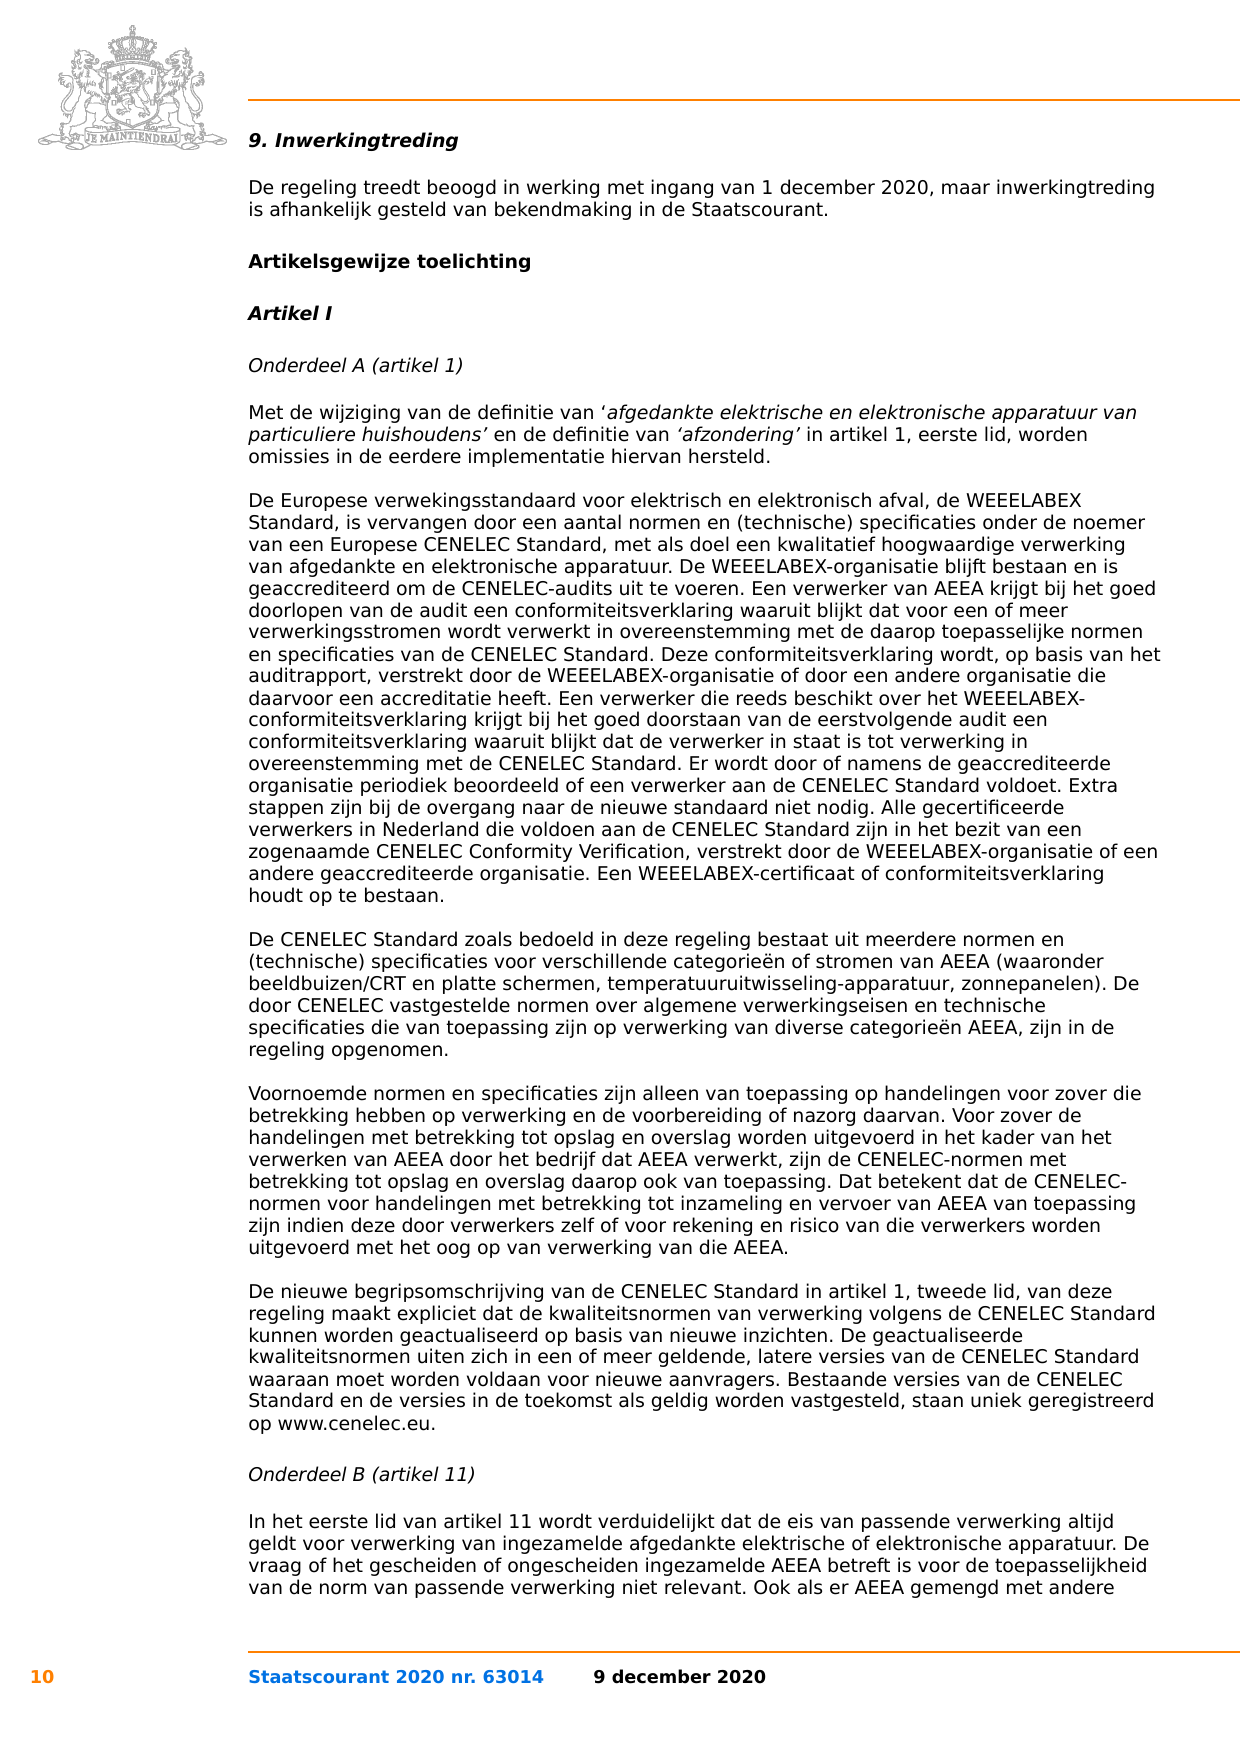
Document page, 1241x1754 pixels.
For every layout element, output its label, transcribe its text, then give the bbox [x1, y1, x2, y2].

text In het eerste lid van artikel 11 wordt verduidelijkt dat de eis van passende verwerking altijd geldt voor verwerking van ingezamelde afgedankte elektrische of elektronische apparatuur. De vraag of het gescheiden of ongescheiden ingezamelde AEEA betreft is voor de toepasselijkheid van de norm van passende verwerking niet relevant. Ook als er AEEA gemengd met andere [248, 1511, 1163, 1599]
text De nieuwe begripsomschrijving van de CENELEC Standard in artikel 1, tweede lid, van deze regeling maakt expliciet dat de kwaliteitsnormen van verwerking volgens de CENELEC Standard kunnen worden geactualiseerd op basis van nieuwe inzichten. De geactualiseerde kwaliteitsnormen uiten zich in een of meer geldende, latere versies van de CENELEC Standard waaraan moet worden voldaan voor nieuwe aanvragers. Bestaande versies van de CENELEC Standard en de versies in de toekomst als geldig worden vastgesteld, staan uniek geregistreerd op www.cenelec.eu. [248, 1281, 1163, 1434]
subtitle 9. Inwerkingtreding [248, 130, 1163, 152]
subtitle Onderdeel A (artikel 1) [248, 355, 1163, 377]
text De regeling treedt beoogd in werking met ingang van 1 december 2020, maar inwerkingtreding is afhankelijk gesteld van bekendmaking in de Staatscourant. [248, 177, 1163, 221]
text De CENELEC Standard zoals bedoeld in deze regeling bestaat uit meerdere normen en (technische) specificaties voor verschillende categorieën of stromen van AEEA (waaronder beeldbuizen/CRT en platte schermen, temperatuuruitwisseling-apparatuur, zonnepanelen). De door CENELEC vastgestelde normen over algemene verwerkingseisen en technische specificaties die van toepassing zijn op verwerking van diverse categorieën AEEA, zijn in de regeling opgenomen. [248, 929, 1163, 1061]
subtitle Artikelsgewijze toelichting [248, 251, 1163, 273]
text De Europese verwekingsstandaard voor elektrisch en elektronisch afval, de WEEELABEX Standard, is vervangen door een aantal normen en (technische) specificaties onder de noemer van een Europese CENELEC Standard, met als doel een kwalitatief hoogwaardige verwerking van afgedankte en elektronische apparatuur. De WEEELABEX-organisatie blijft bestaan en is geaccrediteerd om de CENELEC-audits uit te voeren. Een verwerker van AEEA krijgt bij het goed doorlopen van de audit een conformiteitsverklaring waaruit blijkt dat voor een of meer verwerkingsstromen wordt verwerkt in overeenstemming met de daarop toepasselijke normen en specificaties van de CENELEC Standard. Deze conformiteitsverklaring wordt, op basis van het auditrapport, verstrekt door de WEEELABEX-organisatie of door een andere organisatie die daarvoor een accreditatie heeft. Een verwerker die reeds beschikt over het WEEELABEX-conformiteitsverklaring krijgt bij het goed doorstaan van de eerstvolgende audit een conformiteitsverklaring waaruit blijkt dat de verwerker in staat is tot verwerking in overeenstemming met de CENELEC Standard. Er wordt door of namens de geaccrediteerde organisatie periodiek beoordeeld of een verwerker aan de CENELEC Standard voldoet. Extra stappen zijn bij de overgang naar de nieuwe standaard niet nodig. Alle gecertificeerde verwerkers in Nederland die voldoen aan de CENELEC Standard zijn in het bezit van een zogenaamde CENELEC Conformity Verification, verstrekt door de WEEELABEX-organisatie of een andere geaccrediteerde organisatie. Een WEEELABEX-certificaat of conformiteitsverklaring houdt op te bestaan. [248, 489, 1163, 907]
subtitle Onderdeel B (artikel 11) [248, 1464, 1163, 1486]
text Met de wijziging van de definitie van ‘afgedankte elektrische en elektronische apparatuur van particuliere huishoudens’ en de definitie van ‘afzondering’ in artikel 1, eerste lid, worden omissies in de eerdere implementatie hiervan hersteld. [248, 402, 1163, 468]
picture [38, 25, 227, 150]
subtitle Artikel I [248, 303, 1163, 325]
text Voornoemde normen en specificaties zijn alleen van toepassing op handelingen voor zover die betrekking hebben op verwerking en de voorbereiding of nazorg daarvan. Voor zover de handelingen met betrekking tot opslag en overslag worden uitgevoerd in het kader van het verwerken van AEEA door het bedrijf dat AEEA verwerkt, zijn de CENELEC-normen met betrekking tot opslag en overslag daarop ook van toepassing. Dat betekent dat de CENELEC-normen voor handelingen met betrekking tot inzameling en vervoer van AEEA van toepassing zijn indien deze door verwerkers zelf of voor rekening en risico van die verwerkers worden uitgevoerd met het oog op van verwerking van die AEEA. [248, 1083, 1163, 1259]
